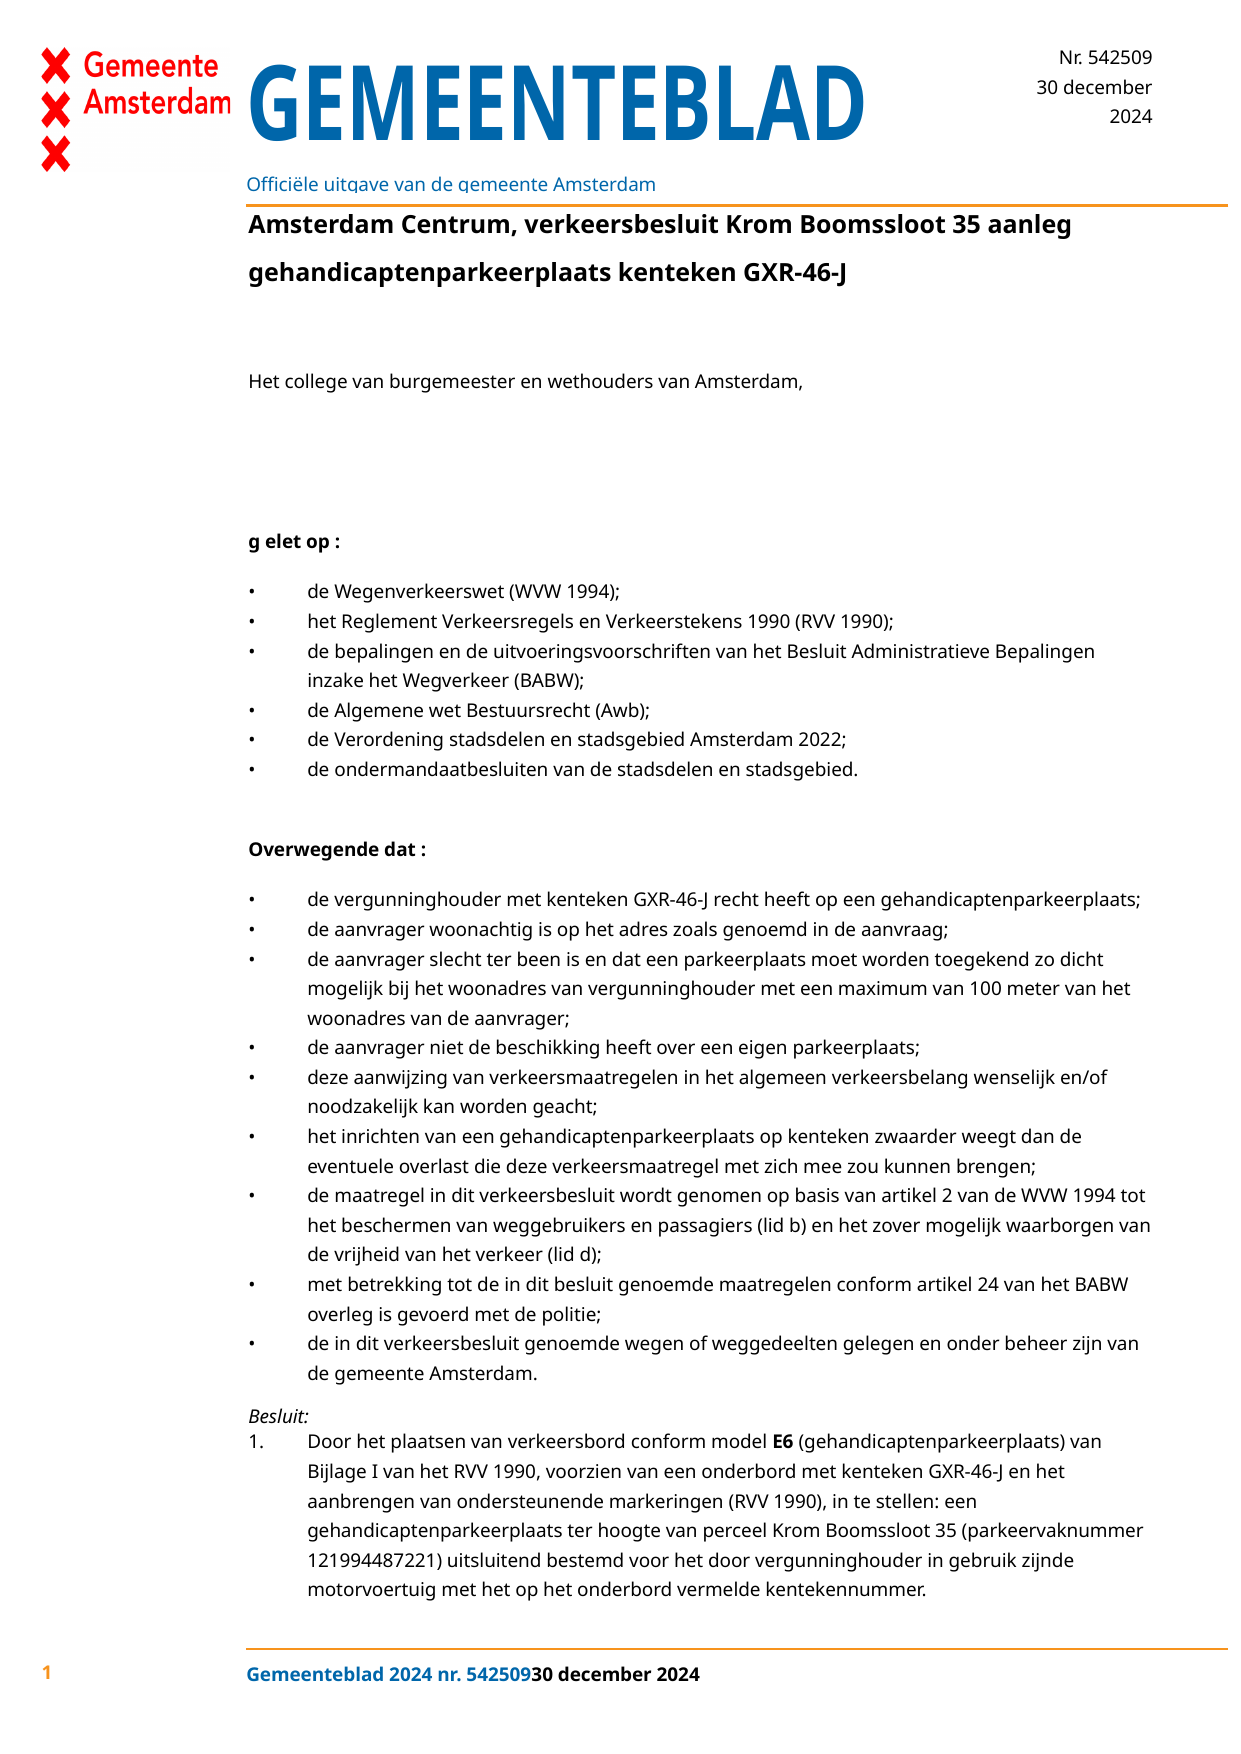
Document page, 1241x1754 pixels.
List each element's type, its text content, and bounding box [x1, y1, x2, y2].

list de maatregel in dit verkeersbesluit wordt genomen op basis van artikel 2 van de WVW 1994 tot het beschermen van weggebruikers en passagiers (lid b) en het zover mogelijk waarborgen van de vrijheid van het verkeer (lid d); [248, 1182, 1152, 1267]
list de in dit verkeersbesluit genoemde wegen of weggedeelten gelegen en onder beheer zijn van de gemeente Amsterdam. [248, 1330, 1152, 1386]
list het Reglement Verkeersregels en Verkeerstekens 1990 (RVV 1990); [248, 608, 1152, 634]
list de ondermandaatbesluiten van de stadsdelen en stadsgebied. [248, 756, 1152, 782]
list Door het plaatsen van verkeersbord conform model E6 (gehandicaptenparkeerplaats) van Bijlage I van het RVV 1990, voorzien van een onderbord met kenteken GXR-46-J en het aanbrengen van ondersteunende markeringen (RVV 1990), in te stellen: een gehandicaptenparkeerplaats ter hoogte van perceel Krom Boomssloot 35 (parkeervaknummer 121994487221) uitsluitend bestemd voor het door vergunninghouder in gebruik zijnde motorvoertuig met het op het onderbord vermelde kentekennummer. [248, 1429, 1152, 1602]
list de Algemene wet Bestuursrecht (Awb); [248, 697, 1152, 723]
list de Wegenverkeerswet (WVW 1994); [248, 579, 1152, 604]
list deze aanwijzing van verkeersmaatregelen in het algemeen verkeersbelang wenselijk en/of noodzakelijk kan worden geacht; [248, 1064, 1152, 1119]
picture [41, 47, 231, 172]
list de vergunninghouder met kenteken GXR-46-J recht heeft op een gehandicaptenparkeerplaats; [248, 887, 1152, 912]
text Het college van burgemeester en wethouders van Amsterdam, [248, 368, 1152, 394]
text Overwegende dat : [248, 836, 1152, 862]
text Besluit: [248, 1403, 1152, 1429]
text g elet op : [248, 528, 1152, 554]
list de aanvrager woonachtig is op het adres zoals genoemd in de aanvraag; [248, 916, 1152, 942]
list de Verordening stadsdelen en stadsgebied Amsterdam 2022; [248, 727, 1152, 752]
list de bepalingen en de uitvoeringsvoorschriften van het Besluit Administratieve Bepalingen inzake het Wegverkeer (BABW); [248, 638, 1152, 693]
list de aanvrager slecht ter been is en dat een parkeerplaats moet worden toegekend zo dicht mogelijk bij het woonadres van vergunninghouder met een maximum van 100 meter van het woonadres van de aanvrager; [248, 946, 1152, 1031]
list de aanvrager niet de beschikking heeft over een eigen parkeerplaats; [248, 1034, 1152, 1060]
list het inrichten van een gehandicaptenparkeerplaats op kenteken zwaarder weegt dan de eventuele overlast die deze verkeersmaatregel met zich mee zou kunnen brengen; [248, 1123, 1152, 1178]
list met betrekking tot de in dit besluit genoemde maatregelen conform artikel 24 van het BABW overleg is gevoerd met de politie; [248, 1271, 1152, 1326]
text Amsterdam Centrum, verkeersbesluit Krom Boomssloot 35 aanleg gehandicaptenparkeerplaats kenteken GXR-46-J [248, 207, 1152, 288]
